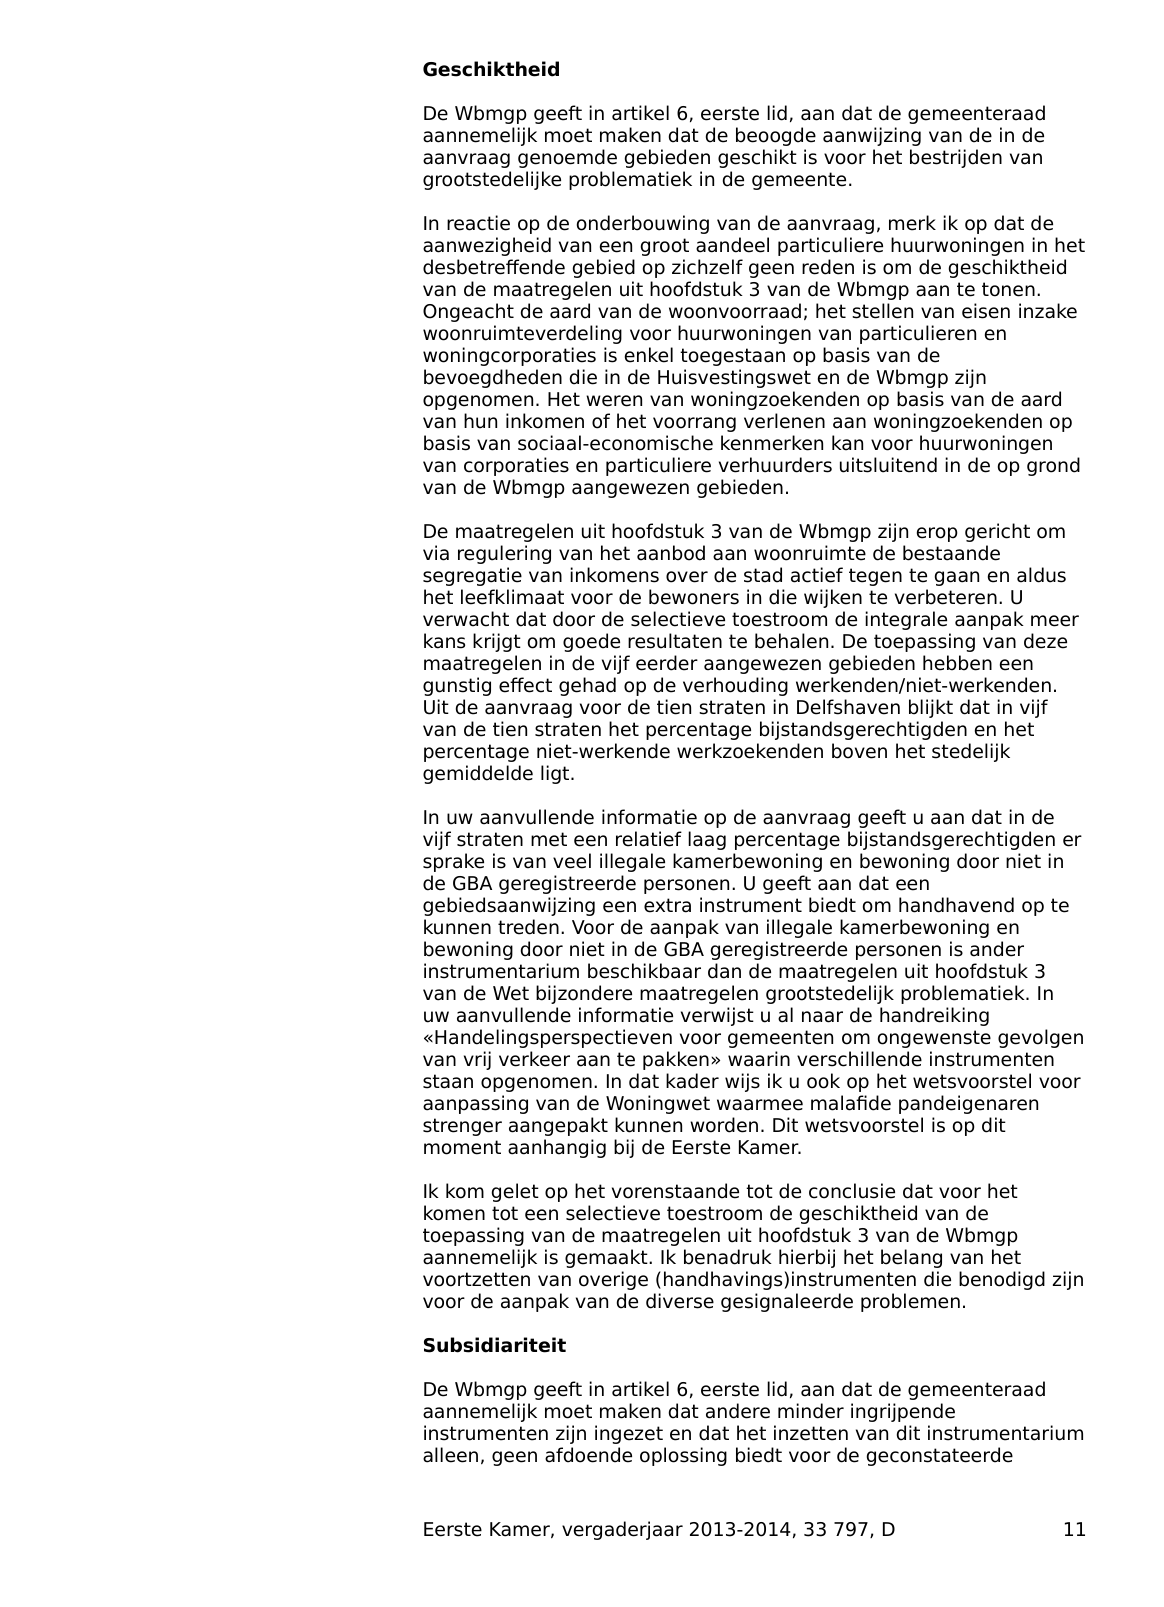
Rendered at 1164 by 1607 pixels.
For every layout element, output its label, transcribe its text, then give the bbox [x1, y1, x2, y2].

text In uw aanvullende informatie op de aanvraag geeft u aan dat in de vijf straten met een relatief laag percentage bijstandsgerechtigden er sprake is van veel illegale kamerbewoning en bewoning door niet in de GBA geregistreerde personen. U geeft aan dat een gebiedsaanwijzing een extra instrument biedt om handhavend op te kunnen treden. Voor de aanpak van illegale kamerbewoning en bewoning door niet in de GBA geregistreerde personen is ander instrumentarium beschikbaar dan de maatregelen uit hoofdstuk 3 van de Wet bijzondere maatregelen grootstedelijk problematiek. In uw aanvullende informatie verwijst u al naar de handreiking «Handelingsperspectieven voor gemeenten om ongewenste gevolgen van vrij verkeer aan te pakken» waarin verschillende instrumenten staan opgenomen. In dat kader wijs ik u ook op het wetsvoorstel voor aanpassing van de Woningwet waarmee malafide pandeigenaren strenger aangepakt kunnen worden. Dit wetsvoorstel is op dit moment aanhangig bij de Eerste Kamer. [422, 807, 1087, 1159]
text De maatregelen uit hoofdstuk 3 van de Wbmgp zijn erop gericht om via regulering van het aanbod aan woonruimte de bestaande segregatie van inkomens over de stad actief tegen te gaan en aldus het leefklimaat voor de bewoners in die wijken te verbeteren. U verwacht dat door de selectieve toestroom de integrale aanpak meer kans krijgt om goede resultaten te behalen. De toepassing van deze maatregelen in de vijf eerder aangewezen gebieden hebben een gunstig effect gehad op de verhouding werkenden/niet-werkenden. Uit de aanvraag voor de tien straten in Delfshaven blijkt dat in vijf van de tien straten het percentage bijstandsgerechtigden en het percentage niet-werkende werkzoekenden boven het stedelijk gemiddelde ligt. [422, 521, 1087, 785]
text De Wbmgp geeft in artikel 6, eerste lid, aan dat de gemeenteraad aannemelijk moet maken dat de beoogde aanwijzing van de in de aanvraag genoemde gebieden geschikt is voor het bestrijden van grootstedelijke problematiek in de gemeente. [422, 103, 1087, 191]
text Ik kom gelet op het vorenstaande tot de conclusie dat voor het komen tot een selectieve toestroom de geschiktheid van de toepassing van de maatregelen uit hoofdstuk 3 van de Wbmgp aannemelijk is gemaakt. Ik benadruk hierbij het belang van het voortzetten van overige (handhavings)instrumenten die benodigd zijn voor de aanpak van de diverse gesignaleerde problemen. [422, 1181, 1087, 1313]
subtitle Subsidiariteit [422, 1335, 1087, 1357]
text De Wbmgp geeft in artikel 6, eerste lid, aan dat de gemeenteraad aannemelijk moet maken dat andere minder ingrijpende instrumenten zijn ingezet en dat het inzetten van dit instrumentarium alleen, geen afdoende oplossing biedt voor de geconstateerde [422, 1379, 1087, 1467]
text In reactie op de onderbouwing van de aanvraag, merk ik op dat de aanwezigheid van een groot aandeel particuliere huurwoningen in het desbetreffende gebied op zichzelf geen reden is om de geschiktheid van de maatregelen uit hoofdstuk 3 van de Wbmgp aan te tonen. Ongeacht de aard van de woonvoorraad; het stellen van eisen inzake woonruimteverdeling voor huurwoningen van particulieren en woningcorporaties is enkel toegestaan op basis van de bevoegdheden die in de Huisvestingswet en de Wbmgp zijn opgenomen. Het weren van woningzoekenden op basis van de aard van hun inkomen of het voorrang verlenen aan woningzoekenden op basis van sociaal-economische kenmerken kan voor huurwoningen van corporaties en particuliere verhuurders uitsluitend in de op grond van de Wbmgp aangewezen gebieden. [422, 213, 1087, 499]
subtitle Geschiktheid [422, 59, 1087, 81]
